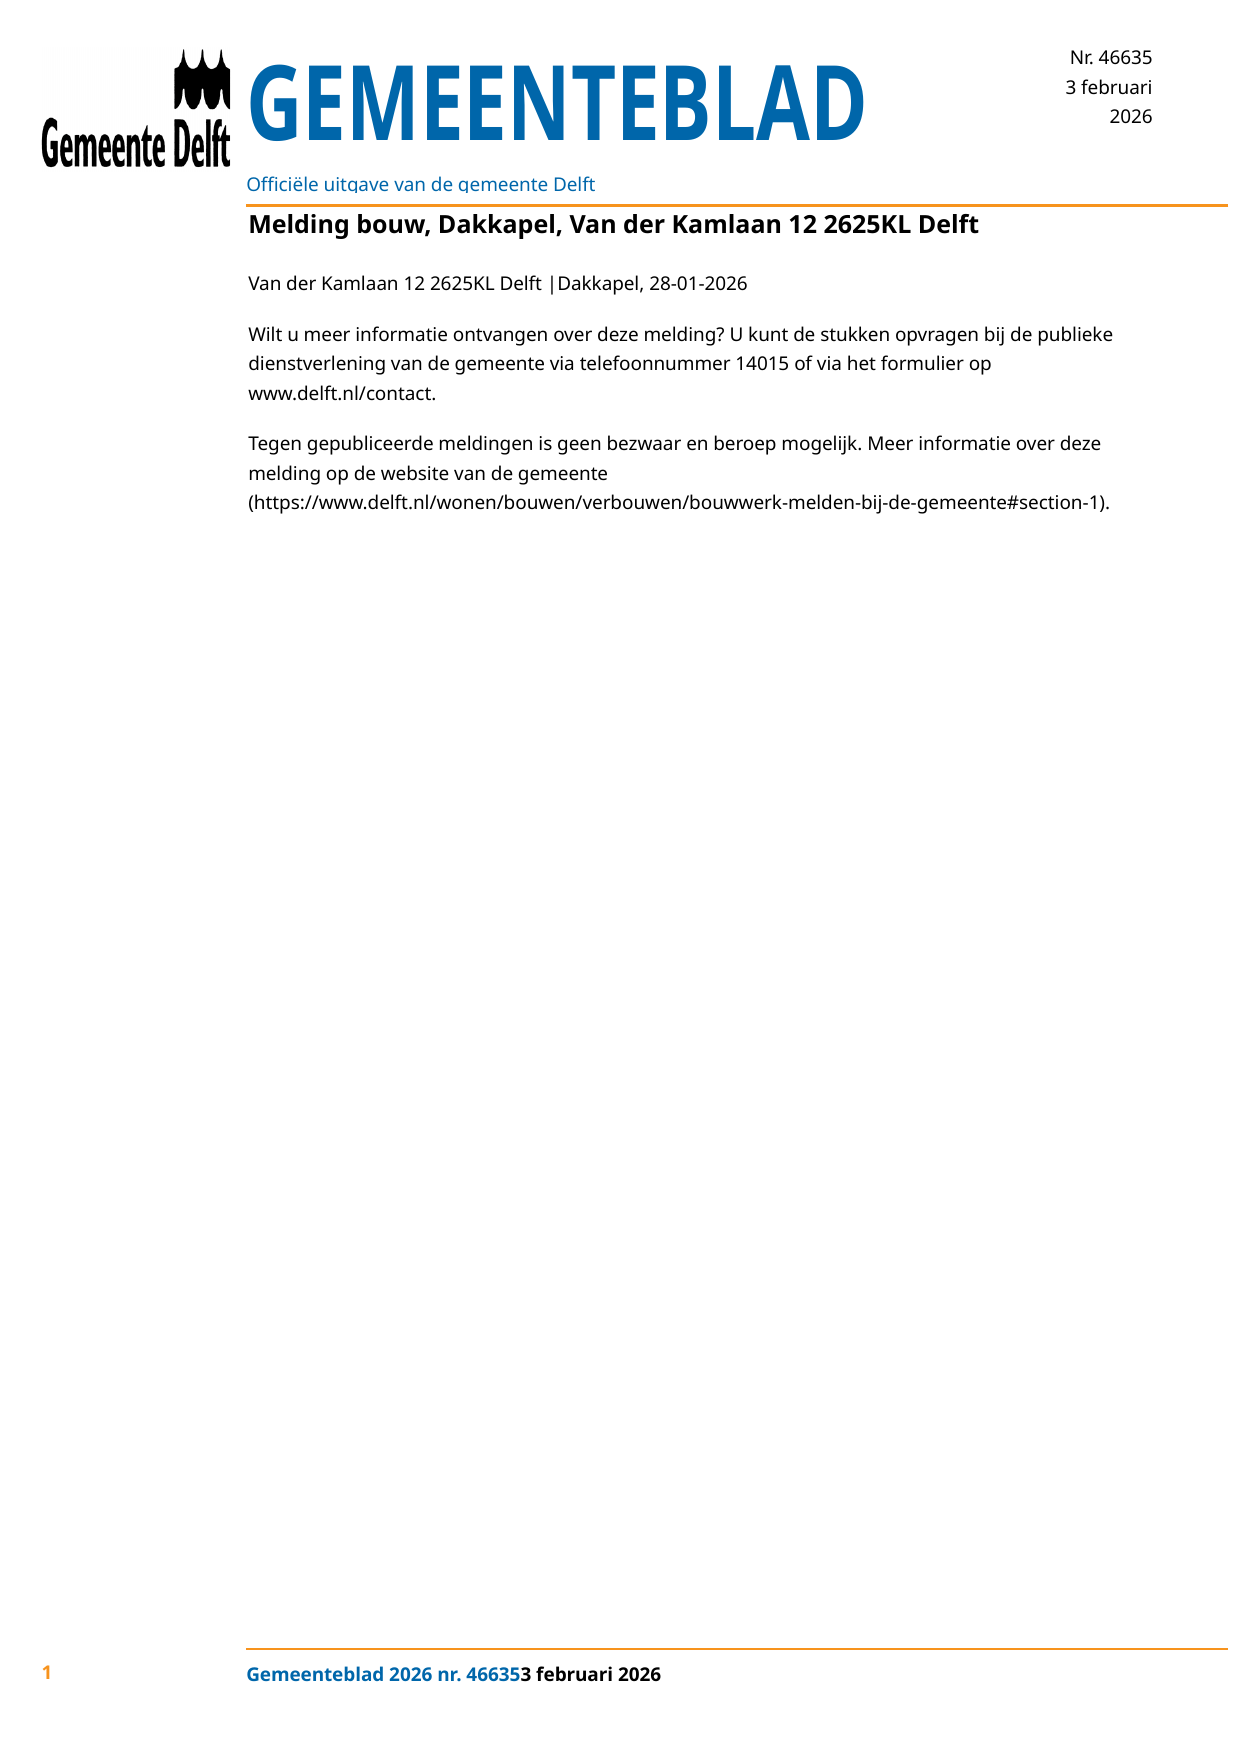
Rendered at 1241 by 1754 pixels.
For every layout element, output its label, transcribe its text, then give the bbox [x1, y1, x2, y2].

picture [41, 47, 231, 172]
text Tegen gepubliceerde meldingen is geen bezwaar en beroep mogelijk. Meer informatie over deze melding op de website van de gemeente (https://www.delft.nl/wonen/bouwen/verbouwen/bouwwerk-melden-bij-de-gemeente#section-1). [248, 430, 1152, 515]
text Van der Kamlaan 12 2625KL Delft |Dakkapel, 28-01-2026 [248, 270, 1152, 296]
text Wilt u meer informatie ontvangen over deze melding? U kunt de stukken opvragen bij de publieke dienstverlening van de gemeente via telefoonnummer 14015 of via het formulier op www.delft.nl/contact. [248, 321, 1152, 406]
text Melding bouw, Dakkapel, Van der Kamlaan 12 2625KL Delft [248, 207, 1152, 241]
